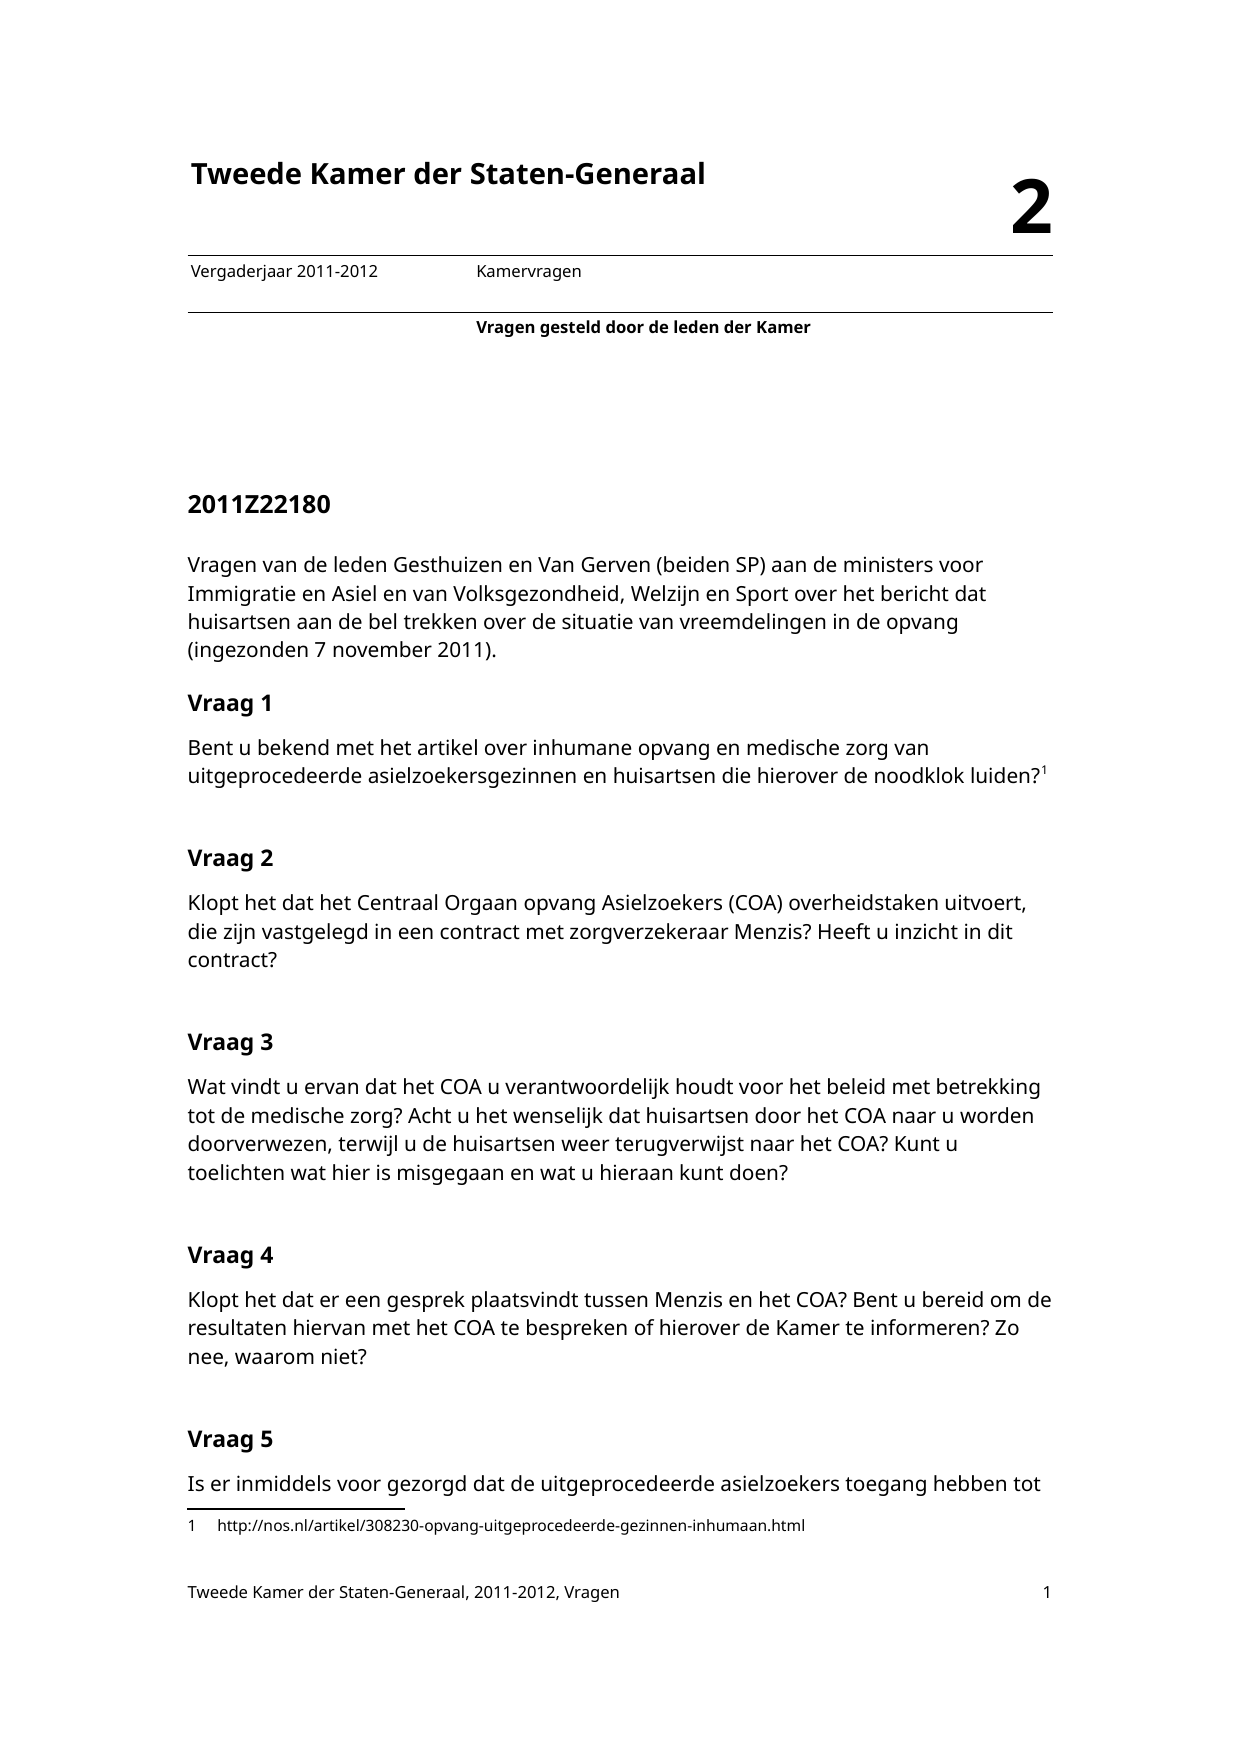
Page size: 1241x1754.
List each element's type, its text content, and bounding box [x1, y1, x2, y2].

table_cell [188, 313, 473, 339]
text Wat vindt u ervan dat het COA u verantwoordelijk houdt voor het beleid met betrekking tot de medische zorg? Acht u het wenselijk dat huisartsen door het COA naar u worden doorverwezen, terwijl u de huisartsen weer terugverwijst naar het COA? Kunt u toelichten wat hier is misgegaan en wat u hieraan kunt doen? [187, 1072, 1053, 1186]
table_header Tweede Kamer der Staten-Generaal [188, 150, 879, 255]
subtitle Vraag 2 [187, 842, 1053, 873]
text http://nos.nl/artikel/308230-opvang-uitgeprocedeerde-gezinnen-inhumaan.html [187, 1508, 1053, 1536]
table_cell Vergaderjaar 2011-2012 [188, 256, 473, 312]
text Klopt het dat er een gesprek plaatsvindt tussen Menzis en het COA? Bent u bereid om de resultaten hiervan met het COA te bespreken of hierover de Kamer te informeren? Zo nee, waarom niet? [187, 1285, 1053, 1370]
text Klopt het dat het Centraal Orgaan opvang Asielzoekers (COA) overheidstaken uitvoert, die zijn vastgelegd in een contract met zorgverzekeraar Menzis? Heeft u inzicht in dit contract? [187, 888, 1053, 974]
table_header 2 [880, 150, 1053, 255]
table_cell Vragen gesteld door de leden der Kamer [473, 313, 1053, 339]
text Bent u bekend met het artikel over inhumane opvang en medische zorg van uitgeprocedeerde asielzoekersgezinnen en huisartsen die hierover de noodklok luiden? [187, 733, 1053, 790]
text Is er inmiddels voor gezorgd dat de uitgeprocedeerde asielzoekers toegang hebben tot [187, 1469, 1053, 1497]
subtitle Vraag 5 [187, 1423, 1053, 1454]
table_cell Kamervragen [473, 256, 1053, 312]
subtitle Vraag 1 [187, 687, 1053, 718]
subtitle Vraag 4 [187, 1239, 1053, 1270]
text Vragen van de leden Gesthuizen en Van Gerven (beiden SP) aan de ministers voor Immigratie en Asiel en van Volksgezondheid, Welzijn en Sport over het bericht dat huisartsen aan de bel trekken over de situatie van vreemdelingen in de opvang (ingezonden 7 november 2011). [187, 550, 1053, 664]
text 2011Z22180 [187, 487, 1053, 521]
subtitle Vraag 3 [187, 1026, 1053, 1057]
